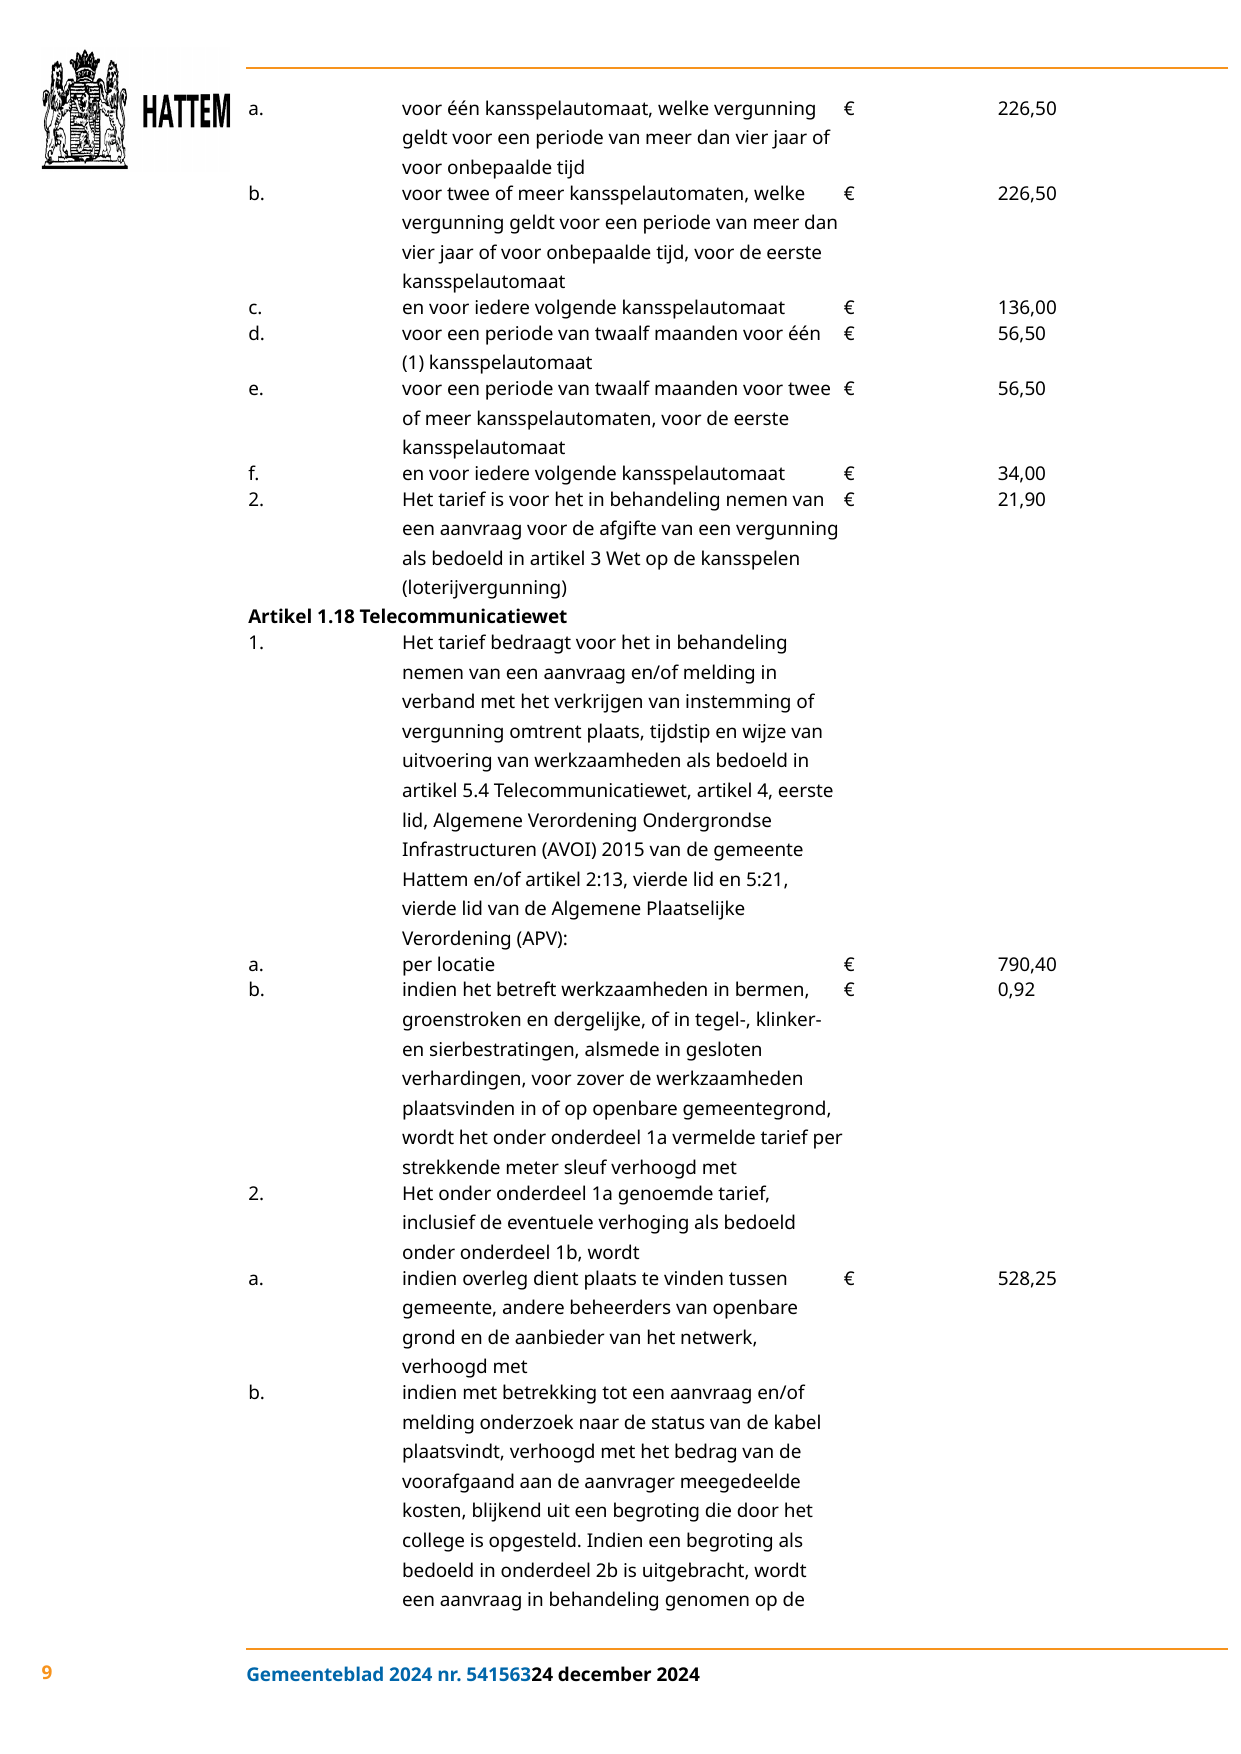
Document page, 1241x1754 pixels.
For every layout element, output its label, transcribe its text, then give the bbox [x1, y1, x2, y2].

table_cell b. [248, 180, 402, 294]
table_cell voor één kansspelautomaat, welke vergunning geldt voor een periode van meer dan vier jaar of voor onbepaalde tijd [402, 95, 844, 180]
table_cell a. [248, 951, 402, 977]
table_cell 56,50 [998, 375, 1152, 460]
table_cell € [844, 95, 998, 180]
table_cell d. [248, 320, 402, 375]
table_header Artikel 1.18 Telecommunicatiewet [248, 604, 844, 629]
table_cell € [844, 375, 998, 460]
table_header [844, 604, 998, 629]
table_cell [998, 1379, 1152, 1612]
table_cell en voor iedere volgende kansspelautomaat [402, 460, 844, 486]
table_cell [844, 1180, 998, 1265]
table_cell € [844, 294, 998, 320]
table_cell € [844, 460, 998, 486]
table_cell 790,40 [998, 951, 1152, 977]
table_cell Het tarief bedraagt voor het in behandeling nemen van een aanvraag en/of melding in verband met het verkrijgen van instemming of vergunning omtrent plaats, tijdstip en wijze van uitvoering van werkzaamheden als bedoeld in artikel 5.4 Telecommunicatiewet, artikel 4, eerste lid, Algemene Verordening Ondergrondse Infrastructuren (AVOI) 2015 van de gemeente Hattem en/of artikel 2:13, vierde lid en 5:21, vierde lid van de Algemene Plaatselijke Verordening (APV): [402, 629, 844, 951]
table_cell 56,50 [998, 320, 1152, 375]
table_cell voor een periode van twaalf maanden voor twee of meer kansspelautomaten, voor de eerste kansspelautomaat [402, 375, 844, 460]
table_cell 226,50 [998, 180, 1152, 294]
table_cell a. [248, 95, 402, 180]
table_header [998, 604, 1152, 629]
table_cell per locatie [402, 951, 844, 977]
table_cell b. [248, 977, 402, 1180]
table_cell indien met betrekking tot een aanvraag en/of melding onderzoek naar de status van de kabel plaatsvindt, verhoogd met het bedrag van de voorafgaand aan de aanvrager meegedeelde kosten, blijkend uit een begroting die door het college is opgesteld. Indien een begroting als bedoeld in onderdeel 2b is uitgebracht, wordt een aanvraag in behandeling genomen op de [402, 1379, 844, 1612]
table_cell 34,00 [998, 460, 1152, 486]
table_cell 0,92 [998, 977, 1152, 1180]
table_cell € [844, 951, 998, 977]
table_cell 528,25 [998, 1265, 1152, 1379]
table_cell [844, 1379, 998, 1612]
table_cell 1. [248, 629, 402, 951]
table_cell indien het betreft werkzaamheden in bermen, groenstroken en dergelijke, of in tegel-, klinker- en sierbestratingen, alsmede in gesloten verhardingen, voor zover de werkzaamheden plaatsvinden in of op openbare gemeentegrond, wordt het onder onderdeel 1a vermelde tarief per strekkende meter sleuf verhoogd met [402, 977, 844, 1180]
table_cell € [844, 486, 998, 600]
table_cell Het tarief is voor het in behandeling nemen van een aanvraag voor de afgifte van een vergunning als bedoeld in artikel 3 Wet op de kansspelen (loterijvergunning) [402, 486, 844, 600]
table_cell [998, 1180, 1152, 1265]
table_cell € [844, 320, 998, 375]
table_cell 2. [248, 486, 402, 600]
table_cell c. [248, 294, 402, 320]
table_cell indien overleg dient plaats te vinden tussen gemeente, andere beheerders van openbare grond en de aanbieder van het netwerk, verhoogd met [402, 1265, 844, 1379]
table_cell f. [248, 460, 402, 486]
table_cell 136,00 [998, 294, 1152, 320]
table_cell € [844, 977, 998, 1180]
table_cell e. [248, 375, 402, 460]
picture [41, 47, 231, 172]
table_cell [998, 629, 1152, 951]
table_cell € [844, 180, 998, 294]
table_cell 21,90 [998, 486, 1152, 600]
table_cell 2. [248, 1180, 402, 1265]
table_cell voor twee of meer kansspelautomaten, welke vergunning geldt voor een periode van meer dan vier jaar of voor onbepaalde tijd, voor de eerste kansspelautomaat [402, 180, 844, 294]
table_cell Het onder onderdeel 1a genoemde tarief, inclusief de eventuele verhoging als bedoeld onder onderdeel 1b, wordt [402, 1180, 844, 1265]
table_cell a. [248, 1265, 402, 1379]
table_cell [844, 629, 998, 951]
table_cell voor een periode van twaalf maanden voor één (1) kansspelautomaat [402, 320, 844, 375]
table_cell 226,50 [998, 95, 1152, 180]
table_cell € [844, 1265, 998, 1379]
table_cell en voor iedere volgende kansspelautomaat [402, 294, 844, 320]
table_cell b. [248, 1379, 402, 1612]
